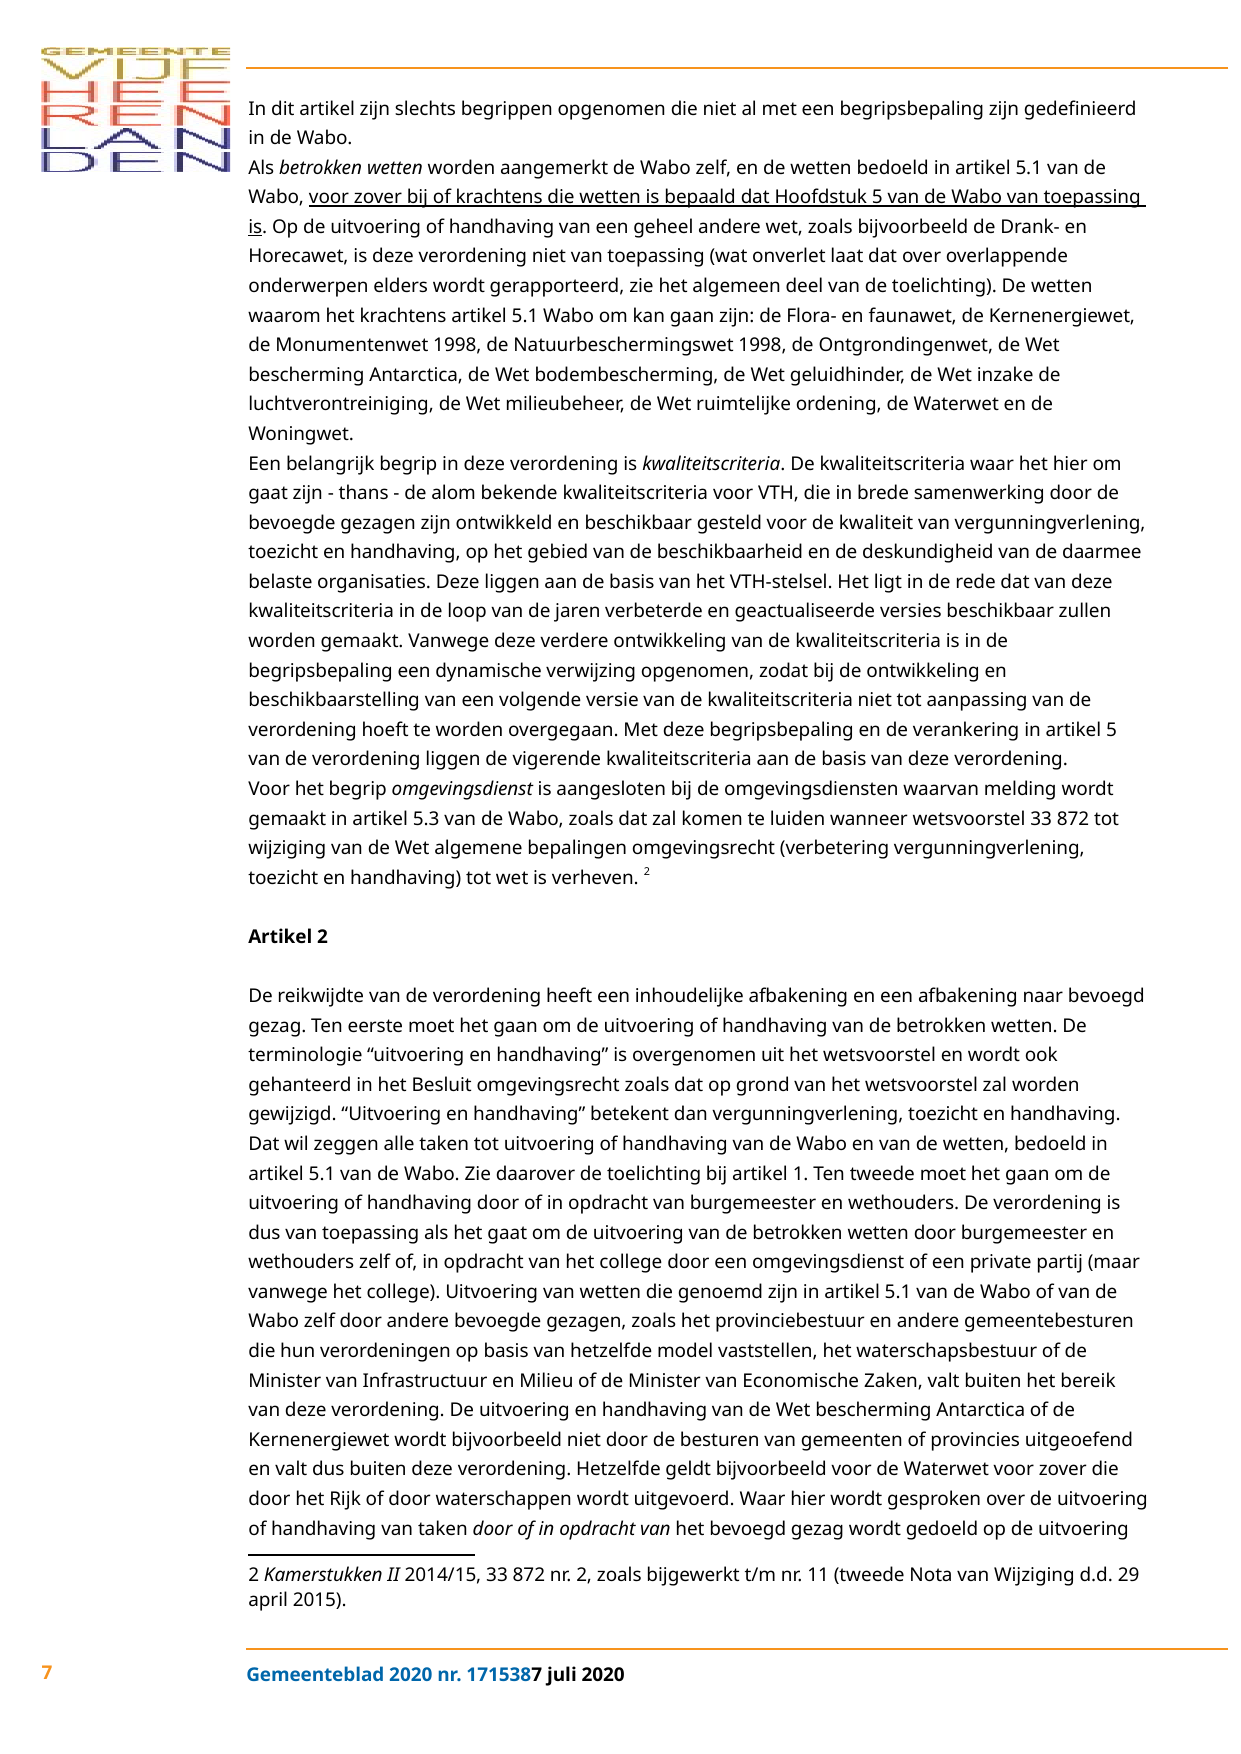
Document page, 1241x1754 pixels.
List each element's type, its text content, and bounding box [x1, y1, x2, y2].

text Als betrokken wetten worden aangemerkt de Wabo zelf, en de wetten bedoeld in artikel 5.1 van de Wabo, voor zover bij of krachtens die wetten is bepaald dat Hoofdstuk 5 van de Wabo van toepassing is. Op de uitvoering of handhaving van een geheel andere wet, zoals bijvoorbeeld de Drank- en Horecawet, is deze verordening niet van toepassing (wat onverlet laat dat over overlappende onderwerpen elders wordt gerapporteerd, zie het algemeen deel van de toelichting). De wetten waarom het krachtens artikel 5.1 Wabo om kan gaan zijn: de Flora- en faunawet, de Kernenergiewet, de Monumentenwet 1998, de Natuurbeschermingswet 1998, de Ontgrondingenwet, de Wet bescherming Antarctica, de Wet bodembescherming, de Wet geluidhinder, de Wet inzake de luchtverontreiniging, de Wet milieubeheer, de Wet ruimtelijke ordening, de Waterwet en de Woningwet. [248, 154, 1152, 446]
text In dit artikel zijn slechts begrippen opgenomen die niet al met een begripsbepaling zijn gedefinieerd in de Wabo. [248, 95, 1152, 150]
picture [41, 47, 231, 172]
text Voor het begrip omgevingsdienst is aangesloten bij de omgevingsdiensten waarvan melding wordt gemaakt in artikel 5.3 van de Wabo, zoals dat zal komen te luiden wanneer wetsvoorstel 33 872 tot wijziging van de Wet algemene bepalingen omgevingsrecht (verbetering vergunningverlening, toezicht en handhaving) tot wet is verheven. [248, 775, 1152, 890]
text De reikwijdte van de verordening heeft een inhoudelijke afbakening en een afbakening naar bevoegd gezag. Ten eerste moet het gaan om de uitvoering of handhaving van de betrokken wetten. De terminologie “uitvoering en handhaving” is overgenomen uit het wetsvoorstel en wordt ook gehanteerd in het Besluit omgevingsrecht zoals dat op grond van het wetsvoorstel zal worden gewijzigd. “Uitvoering en handhaving” betekent dan vergunningverlening, toezicht en handhaving. Dat wil zeggen alle taken tot uitvoering of handhaving van de Wabo en van de wetten, bedoeld in artikel 5.1 van de Wabo. Zie daarover de toelichting bij artikel 1. Ten tweede moet het gaan om de uitvoering of handhaving door of in opdracht van burgemeester en wethouders. De verordening is dus van toepassing als het gaat om de uitvoering van de betrokken wetten door burgemeester en wethouders zelf of, in opdracht van het college door een omgevingsdienst of een private partij (maar vanwege het college). Uitvoering van wetten die genoemd zijn in artikel 5.1 van de Wabo of van de Wabo zelf door andere bevoegde gezagen, zoals het provinciebestuur en andere gemeentebesturen die hun verordeningen op basis van hetzelfde model vaststellen, het waterschapsbestuur of de Minister van Infrastructuur en Milieu of de Minister van Economische Zaken, valt buiten het bereik van deze verordening. De uitvoering en handhaving van de Wet bescherming Antarctica of de Kernenergiewet wordt bijvoorbeeld niet door de besturen van gemeenten of provincies uitgeoefend en valt dus buiten deze verordening. Hetzelfde geldt bijvoorbeeld voor de Waterwet voor zover die door het Rijk of door waterschappen wordt uitgevoerd. Waar hier wordt gesproken over de uitvoering of handhaving van taken door of in opdracht van het bevoegd gezag wordt gedoeld op de uitvoering [248, 982, 1152, 1541]
text Kamerstukken II 2014/15, 33 872 nr. 2, zoals bijgewerkt t/m nr. 11 (tweede Nota van Wijziging d.d. 29 april 2015). [248, 1561, 1152, 1612]
text Artikel 2 [248, 923, 1152, 949]
text Een belangrijk begrip in deze verordening is kwaliteitscriteria. De kwaliteitscriteria waar het hier om gaat zijn - thans - de alom bekende kwaliteitscriteria voor VTH, die in brede samenwerking door de bevoegde gezagen zijn ontwikkeld en beschikbaar gesteld voor de kwaliteit van vergunningverlening, toezicht en handhaving, op het gebied van de beschikbaarheid en de deskundigheid van de daarmee belaste organisaties. Deze liggen aan de basis van het VTH-stelsel. Het ligt in de rede dat van deze kwaliteitscriteria in de loop van de jaren verbeterde en geactualiseerde versies beschikbaar zullen worden gemaakt. Vanwege deze verdere ontwikkeling van de kwaliteitscriteria is in de begripsbepaling een dynamische verwijzing opgenomen, zodat bij de ontwikkeling en beschikbaarstelling van een volgende versie van de kwaliteitscriteria niet tot aanpassing van de verordening hoeft te worden overgegaan. Met deze begripsbepaling en de verankering in artikel 5 van de verordening liggen de vigerende kwaliteitscriteria aan de basis van deze verordening. [248, 450, 1152, 771]
